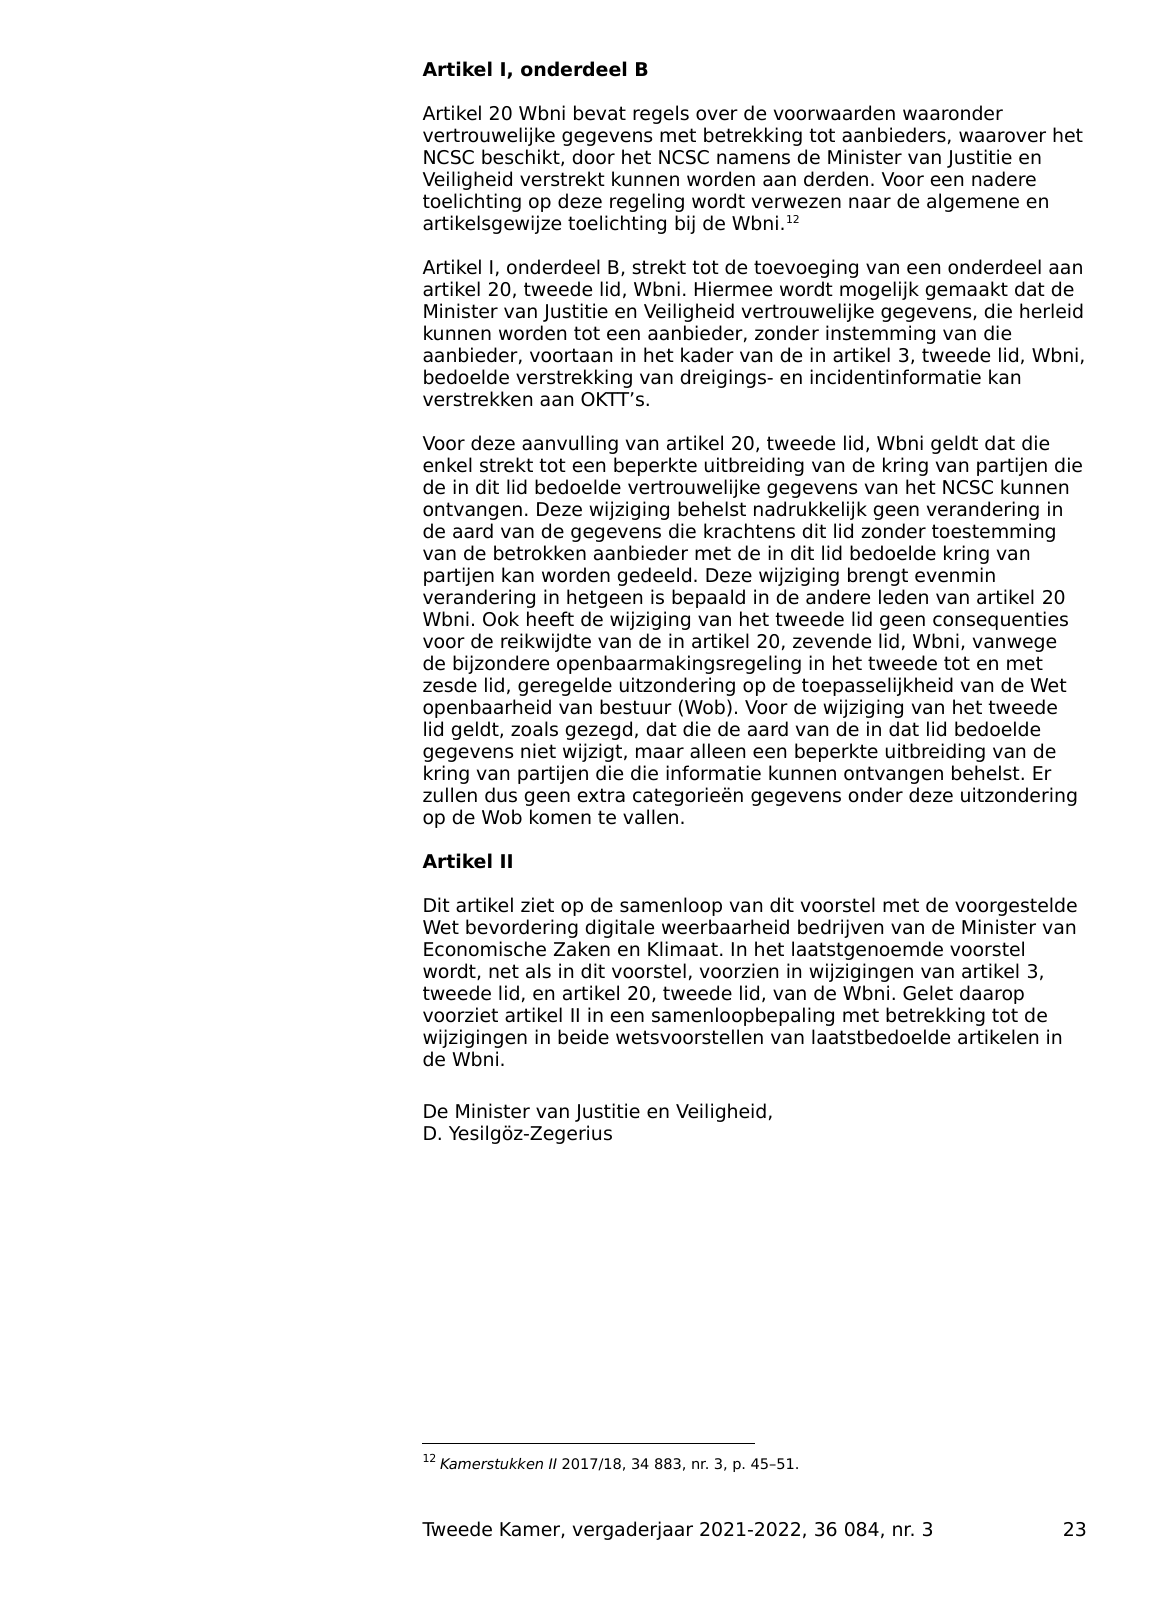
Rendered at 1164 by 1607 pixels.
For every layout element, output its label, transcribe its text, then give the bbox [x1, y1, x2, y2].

text De Minister van Justitie en Veiligheid, D. Yesilgöz-Zegerius [422, 1101, 1087, 1145]
text Dit artikel ziet op de samenloop van dit voorstel met de voorgestelde Wet bevordering digitale weerbaarheid bedrijven van de Minister van Economische Zaken en Klimaat. In het laatstgenoemde voorstel wordt, net als in dit voorstel, voorzien in wijzigingen van artikel 3, tweede lid, en artikel 20, tweede lid, van de Wbni. Gelet daarop voorziet artikel II in een samenloopbepaling met betrekking tot de wijzigingen in beide wetsvoorstellen van laatstbedoelde artikelen in de Wbni. [422, 895, 1087, 1071]
subtitle Artikel II [422, 851, 1087, 873]
text Artikel 20 Wbni bevat regels over de voorwaarden waaronder vertrouwelijke gegevens met betrekking tot aanbieders, waarover het NCSC beschikt, door het NCSC namens de Minister van Justitie en Veiligheid verstrekt kunnen worden aan derden. Voor een nadere toelichting op deze regeling wordt verwezen naar de algemene en artikelsgewijze toelichting bij de Wbni. [422, 103, 1087, 235]
text Voor deze aanvulling van artikel 20, tweede lid, Wbni geldt dat die enkel strekt tot een beperkte uitbreiding van de kring van partijen die de in dit lid bedoelde vertrouwelijke gegevens van het NCSC kunnen ontvangen. Deze wijziging behelst nadrukkelijk geen verandering in de aard van de gegevens die krachtens dit lid zonder toestemming van de betrokken aanbieder met de in dit lid bedoelde kring van partijen kan worden gedeeld. Deze wijziging brengt evenmin verandering in hetgeen is bepaald in de andere leden van artikel 20 Wbni. Ook heeft de wijziging van het tweede lid geen consequenties voor de reikwijdte van de in artikel 20, zevende lid, Wbni, vanwege de bijzondere openbaarmakingsregeling in het tweede tot en met zesde lid, geregelde uitzondering op de toepasselijkheid van de Wet openbaarheid van bestuur (Wob). Voor de wijziging van het tweede lid geldt, zoals gezegd, dat die de aard van de in dat lid bedoelde gegevens niet wijzigt, maar alleen een beperkte uitbreiding van de kring van partijen die die informatie kunnen ontvangen behelst. Er zullen dus geen extra categorieën gegevens onder deze uitzondering op de Wob komen te vallen. [422, 433, 1087, 829]
text Kamerstukken II 2017/18, 34 883, nr. 3, p. 45–51. [422, 1452, 1087, 1474]
subtitle Artikel I, onderdeel B [422, 59, 1087, 81]
text Artikel I, onderdeel B, strekt tot de toevoeging van een onderdeel aan artikel 20, tweede lid, Wbni. Hiermee wordt mogelijk gemaakt dat de Minister van Justitie en Veiligheid vertrouwelijke gegevens, die herleid kunnen worden tot een aanbieder, zonder instemming van die aanbieder, voortaan in het kader van de in artikel 3, tweede lid, Wbni, bedoelde verstrekking van dreigings- en incidentinformatie kan verstrekken aan OKTT’s. [422, 257, 1087, 411]
